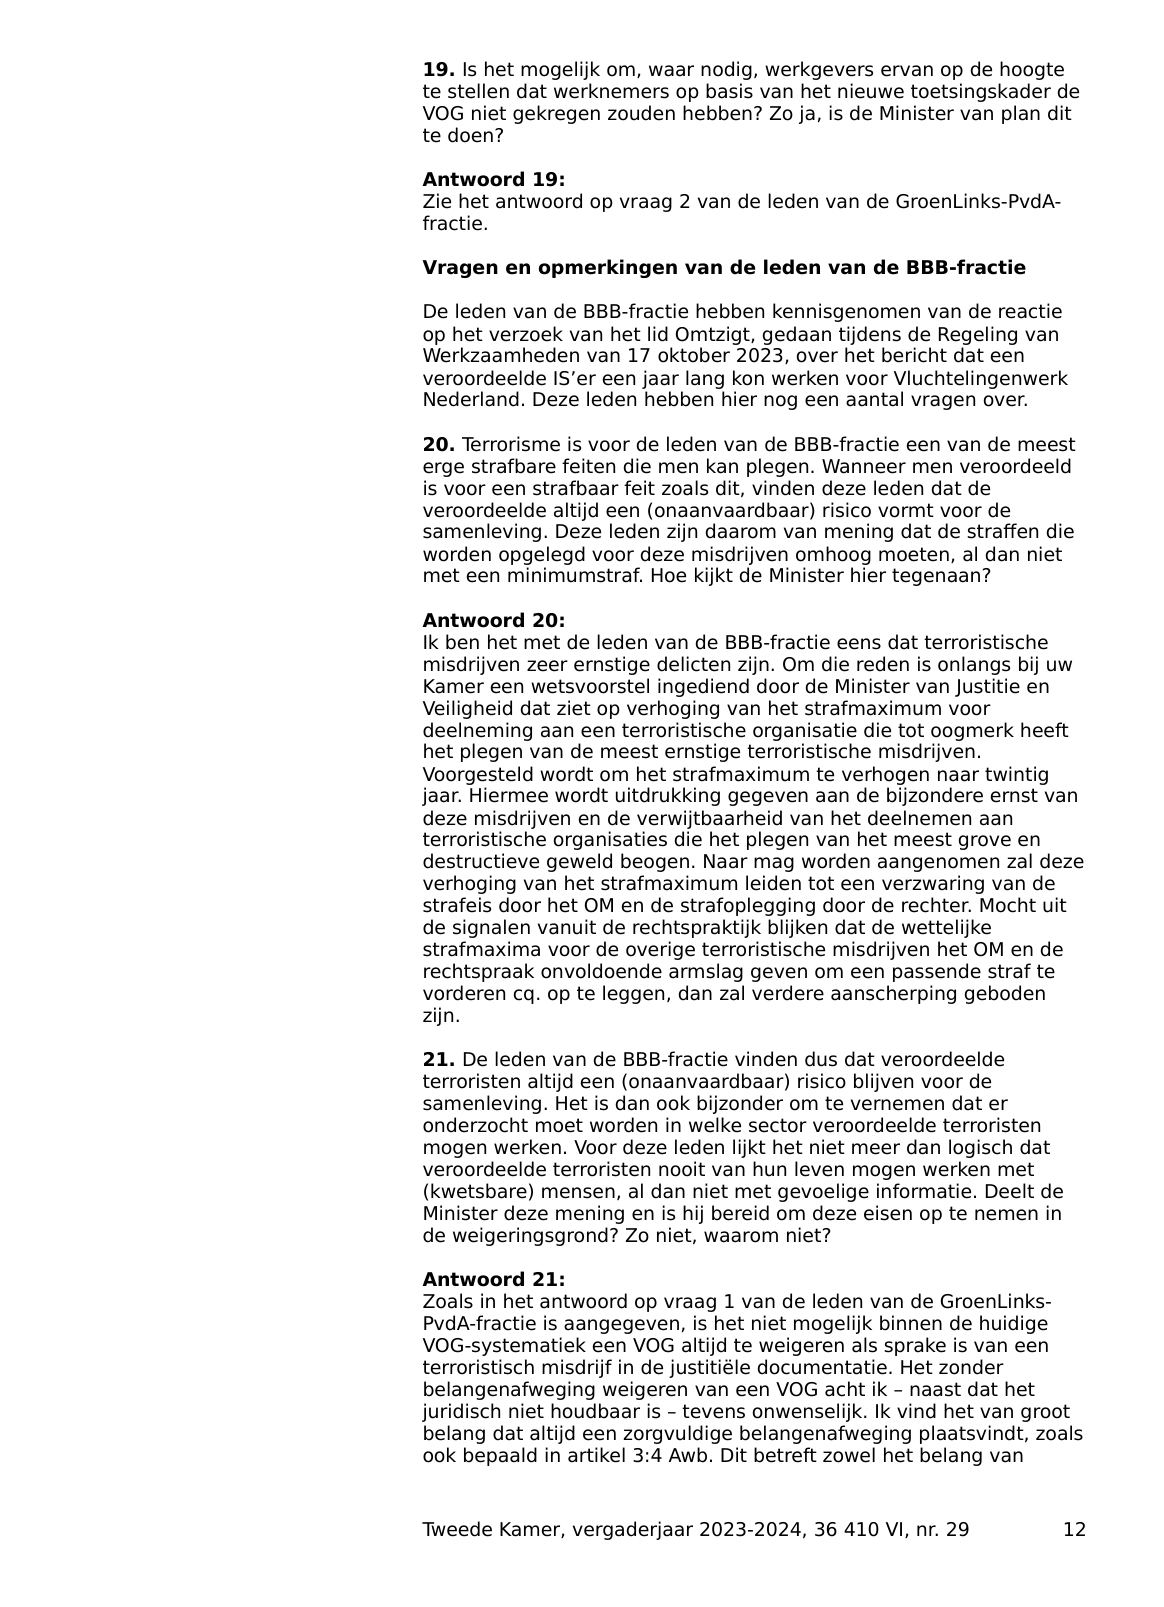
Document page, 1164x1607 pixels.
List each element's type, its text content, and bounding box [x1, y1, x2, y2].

text Zoals in het antwoord op vraag 1 van de leden van de GroenLinks-PvdA-fractie is aangegeven, is het niet mogelijk binnen de huidige VOG-systematiek een VOG altijd te weigeren als sprake is van een terroristisch misdrijf in de justitiële documentatie. Het zonder belangenafweging weigeren van een VOG acht ik – naast dat het juridisch niet houdbaar is – tevens onwenselijk. Ik vind het van groot belang dat altijd een zorgvuldige belangenafweging plaatsvindt, zoals ook bepaald in artikel 3:4 Awb. Dit betreft zowel het belang van [422, 1291, 1087, 1467]
text Ik ben het met de leden van de BBB-fractie eens dat terroristische misdrijven zeer ernstige delicten zijn. Om die reden is onlangs bij uw Kamer een wetsvoorstel ingediend door de Minister van Justitie en Veiligheid dat ziet op verhoging van het strafmaximum voor deelneming aan een terroristische organisatie die tot oogmerk heeft het plegen van de meest ernstige terroristische misdrijven. Voorgesteld wordt om het strafmaximum te verhogen naar twintig jaar. Hiermee wordt uitdrukking gegeven aan de bijzondere ernst van deze misdrijven en de verwijtbaarheid van het deelnemen aan terroristische organisaties die het plegen van het meest grove en destructieve geweld beogen. Naar mag worden aangenomen zal deze verhoging van het strafmaximum leiden tot een verzwaring van de strafeis door het OM en de strafoplegging door de rechter. Mocht uit de signalen vanuit de rechtspraktijk blijken dat de wettelijke strafmaxima voor de overige terroristische misdrijven het OM en de rechtspraak onvoldoende armslag geven om een passende straf te vorderen cq. op te leggen, dan zal verdere aanscherping geboden zijn. [422, 632, 1087, 1027]
subtitle Vragen en opmerkingen van de leden van de BBB-fractie [422, 257, 1087, 279]
text Zie het antwoord op vraag 2 van de leden van de GroenLinks-PvdA-fractie. [422, 191, 1087, 235]
text 19. Is het mogelijk om, waar nodig, werkgevers ervan op de hoogte te stellen dat werknemers op basis van het nieuwe toetsingskader de VOG niet gekregen zouden hebben? Zo ja, is de Minister van plan dit te doen? [422, 59, 1087, 147]
text Antwoord 21: [422, 1269, 1087, 1291]
text Antwoord 20: [422, 609, 1087, 632]
text De leden van de BBB-fractie hebben kennisgenomen van de reactie op het verzoek van het lid Omtzigt, gedaan tijdens de Regeling van Werkzaamheden van 17 oktober 2023, over het bericht dat een veroordeelde IS’er een jaar lang kon werken voor Vluchtelingenwerk Nederland. Deze leden hebben hier nog een aantal vragen over. [422, 301, 1087, 411]
text Antwoord 19: [422, 169, 1087, 191]
text 21. De leden van de BBB-fractie vinden dus dat veroordeelde terroristen altijd een (onaanvaardbaar) risico blijven voor de samenleving. Het is dan ook bijzonder om te vernemen dat er onderzocht moet worden in welke sector veroordeelde terroristen mogen werken. Voor deze leden lijkt het niet meer dan logisch dat veroordeelde terroristen nooit van hun leven mogen werken met (kwetsbare) mensen, al dan niet met gevoelige informatie. Deelt de Minister deze mening en is hij bereid om deze eisen op te nemen in de weigeringsgrond? Zo niet, waarom niet? [422, 1049, 1087, 1247]
text 20. Terrorisme is voor de leden van de BBB-fractie een van de meest erge strafbare feiten die men kan plegen. Wanneer men veroordeeld is voor een strafbaar feit zoals dit, vinden deze leden dat de veroordeelde altijd een (onaanvaardbaar) risico vormt voor de samenleving. Deze leden zijn daarom van mening dat de straffen die worden opgelegd voor deze misdrijven omhoog moeten, al dan niet met een minimumstraf. Hoe kijkt de Minister hier tegenaan? [422, 433, 1087, 587]
